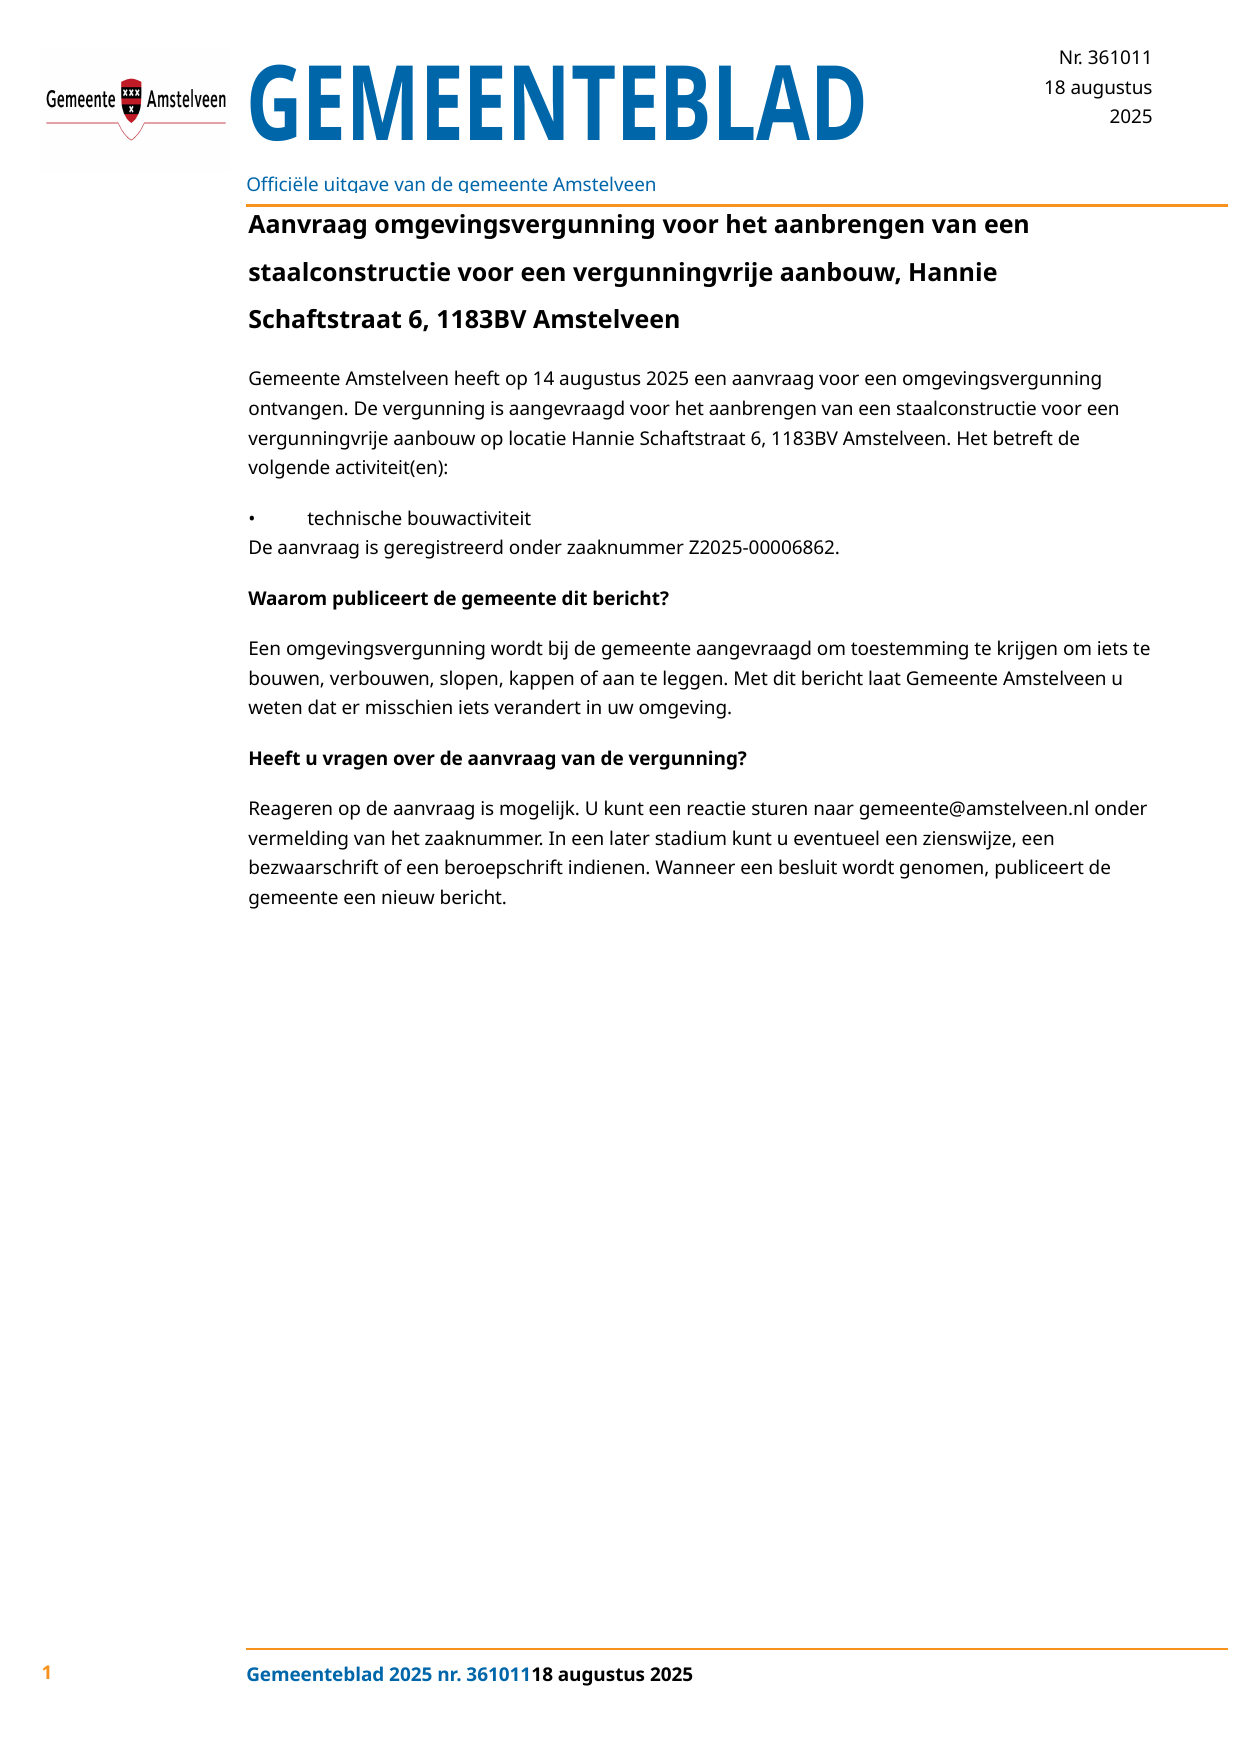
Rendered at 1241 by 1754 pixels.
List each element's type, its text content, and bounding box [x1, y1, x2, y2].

text Gemeente Amstelveen heeft op 14 augustus 2025 een aanvraag voor een omgevingsvergunning ontvangen. De vergunning is aangevraagd voor het aanbrengen van een staalconstructie voor een vergunningvrije aanbouw op locatie Hannie Schaftstraat 6, 1183BV Amstelveen. Het betreft de volgende activiteit(en): [248, 366, 1152, 480]
text De aanvraag is geregistreerd onder zaaknummer Z2025-00006862. [248, 534, 1152, 560]
text Een omgevingsvergunning wordt bij de gemeente aangevraagd om toestemming te krijgen om iets te bouwen, verbouwen, slopen, kappen of aan te leggen. Met dit bericht laat Gemeente Amstelveen u weten dat er misschien iets verandert in uw omgeving. [248, 635, 1152, 720]
text Aanvraag omgevingsvergunning voor het aanbrengen van een staalconstructie voor een vergunningvrije aanbouw, Hannie Schaftstraat 6, 1183BV Amstelveen [248, 207, 1152, 336]
text Reageren op de aanvraag is mogelijk. U kunt een reactie sturen naar gemeente@amstelveen.nl onder vermelding van het zaaknummer. In een later stadium kunt u eventueel een zienswijze, een bezwaarschrift of een beroepschrift indienen. Wanneer een besluit wordt genomen, publiceert de gemeente een nieuw bericht. [248, 795, 1152, 909]
picture [41, 47, 231, 172]
text Heeft u vragen over de aanvraag van de vergunning? [248, 745, 1152, 770]
text Waarom publiceert de gemeente dit bericht? [248, 585, 1152, 610]
list technische bouwactiviteit [248, 505, 1152, 530]
